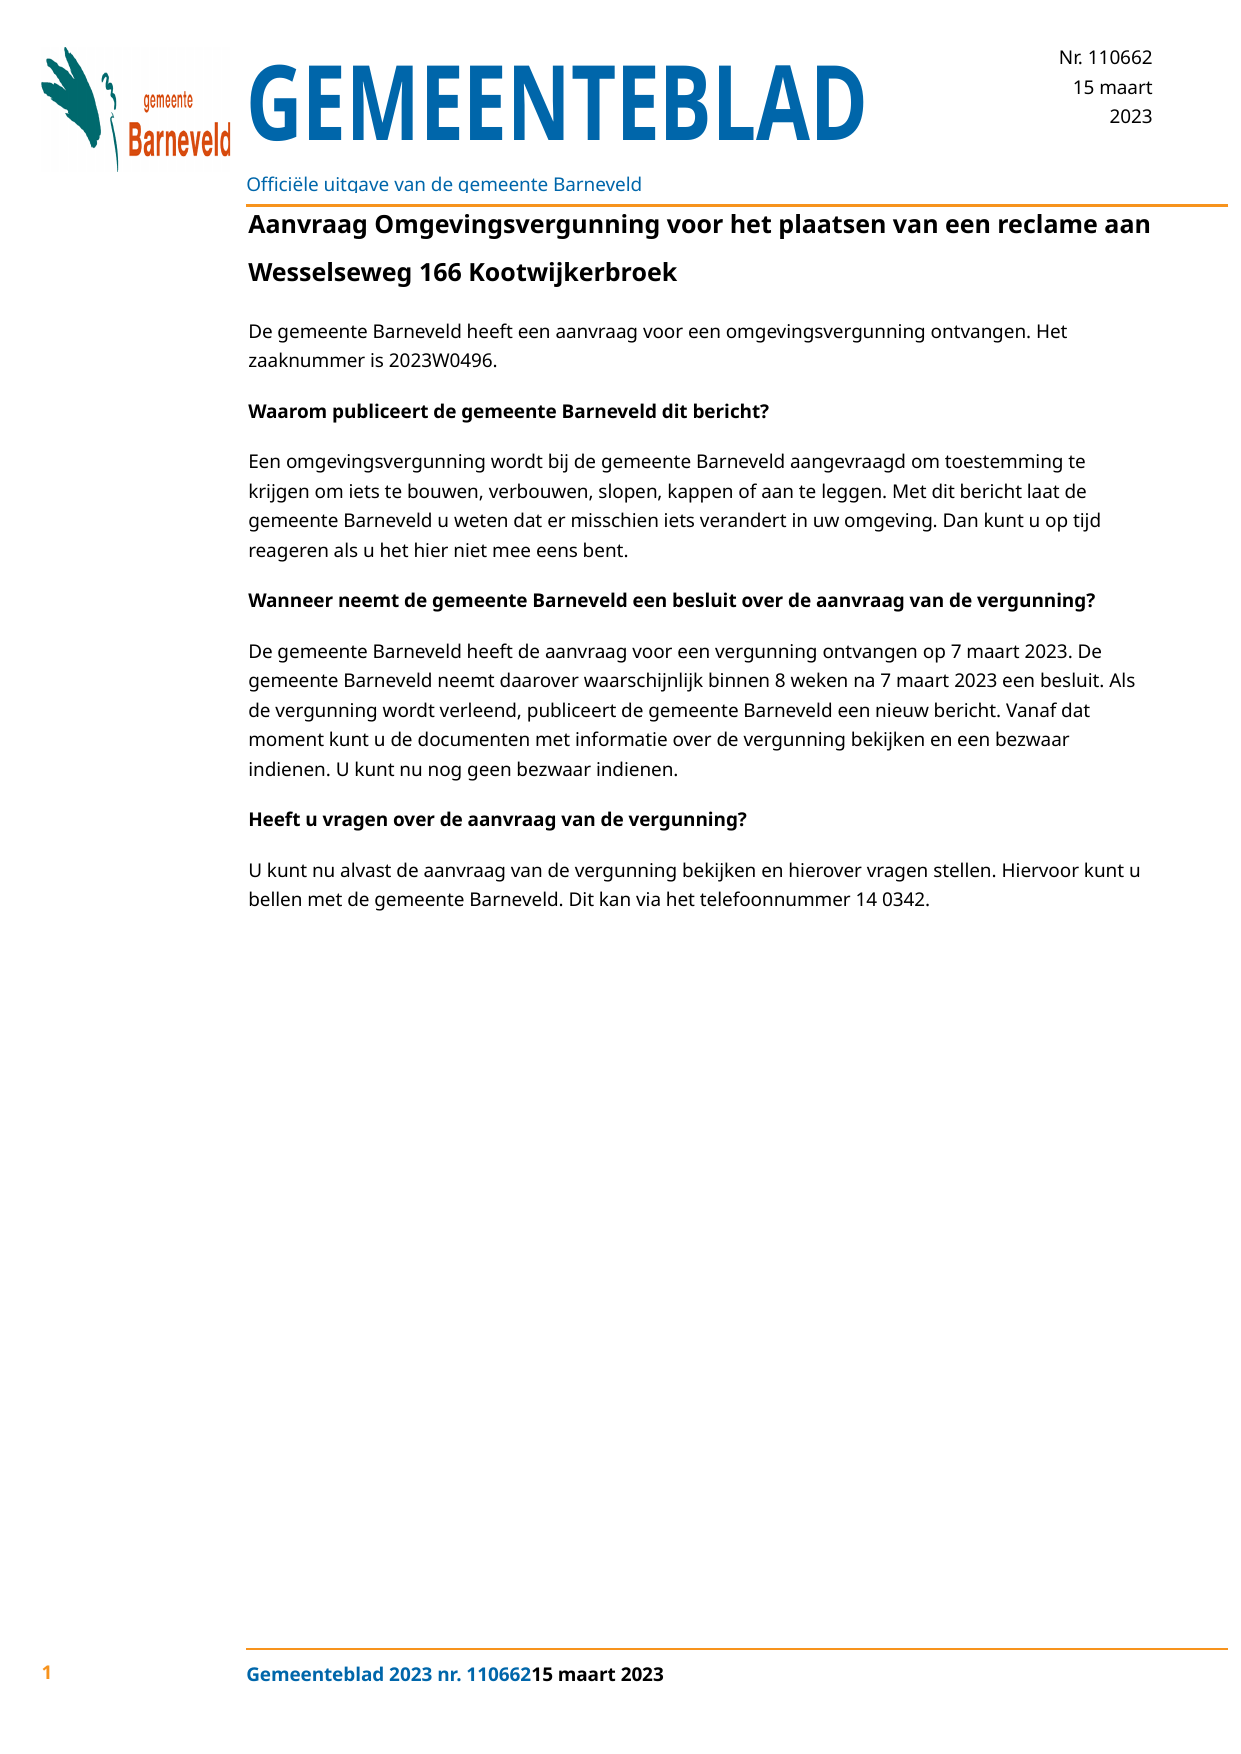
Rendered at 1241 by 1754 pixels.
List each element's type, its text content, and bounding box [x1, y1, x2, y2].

text De gemeente Barneveld heeft de aanvraag voor een vergunning ontvangen op 7 maart 2023. De gemeente Barneveld neemt daarover waarschijnlijk binnen 8 weken na 7 maart 2023 een besluit. Als de vergunning wordt verleend, publiceert de gemeente Barneveld een nieuw bericht. Vanaf dat moment kunt u de documenten met informatie over de vergunning bekijken en een bezwaar indienen. U kunt nu nog geen bezwaar indienen. [248, 638, 1152, 782]
text Heeft u vragen over de aanvraag van de vergunning? [248, 807, 1152, 832]
text Waarom publiceert de gemeente Barneveld dit bericht? [248, 398, 1152, 424]
text Wanneer neemt de gemeente Barneveld een besluit over de aanvraag van de vergunning? [248, 587, 1152, 613]
text U kunt nu alvast de aanvraag van de vergunning bekijken en hierover vragen stellen. Hiervoor kunt u bellen met de gemeente Barneveld. Dit kan via het telefoonnummer 14 0342. [248, 857, 1152, 912]
text Aanvraag Omgevingsvergunning voor het plaatsen van een reclame aan Wesselseweg 166 Kootwijkerbroek [248, 207, 1152, 288]
picture [41, 47, 231, 172]
text De gemeente Barneveld heeft een aanvraag voor een omgevingsvergunning ontvangen. Het zaaknummer is 2023W0496. [248, 318, 1152, 373]
text Een omgevingsvergunning wordt bij de gemeente Barneveld aangevraagd om toestemming te krijgen om iets te bouwen, verbouwen, slopen, kappen of aan te leggen. Met dit bericht laat de gemeente Barneveld u weten dat er misschien iets verandert in uw omgeving. Dan kunt u op tijd reageren als u het hier niet mee eens bent. [248, 448, 1152, 563]
